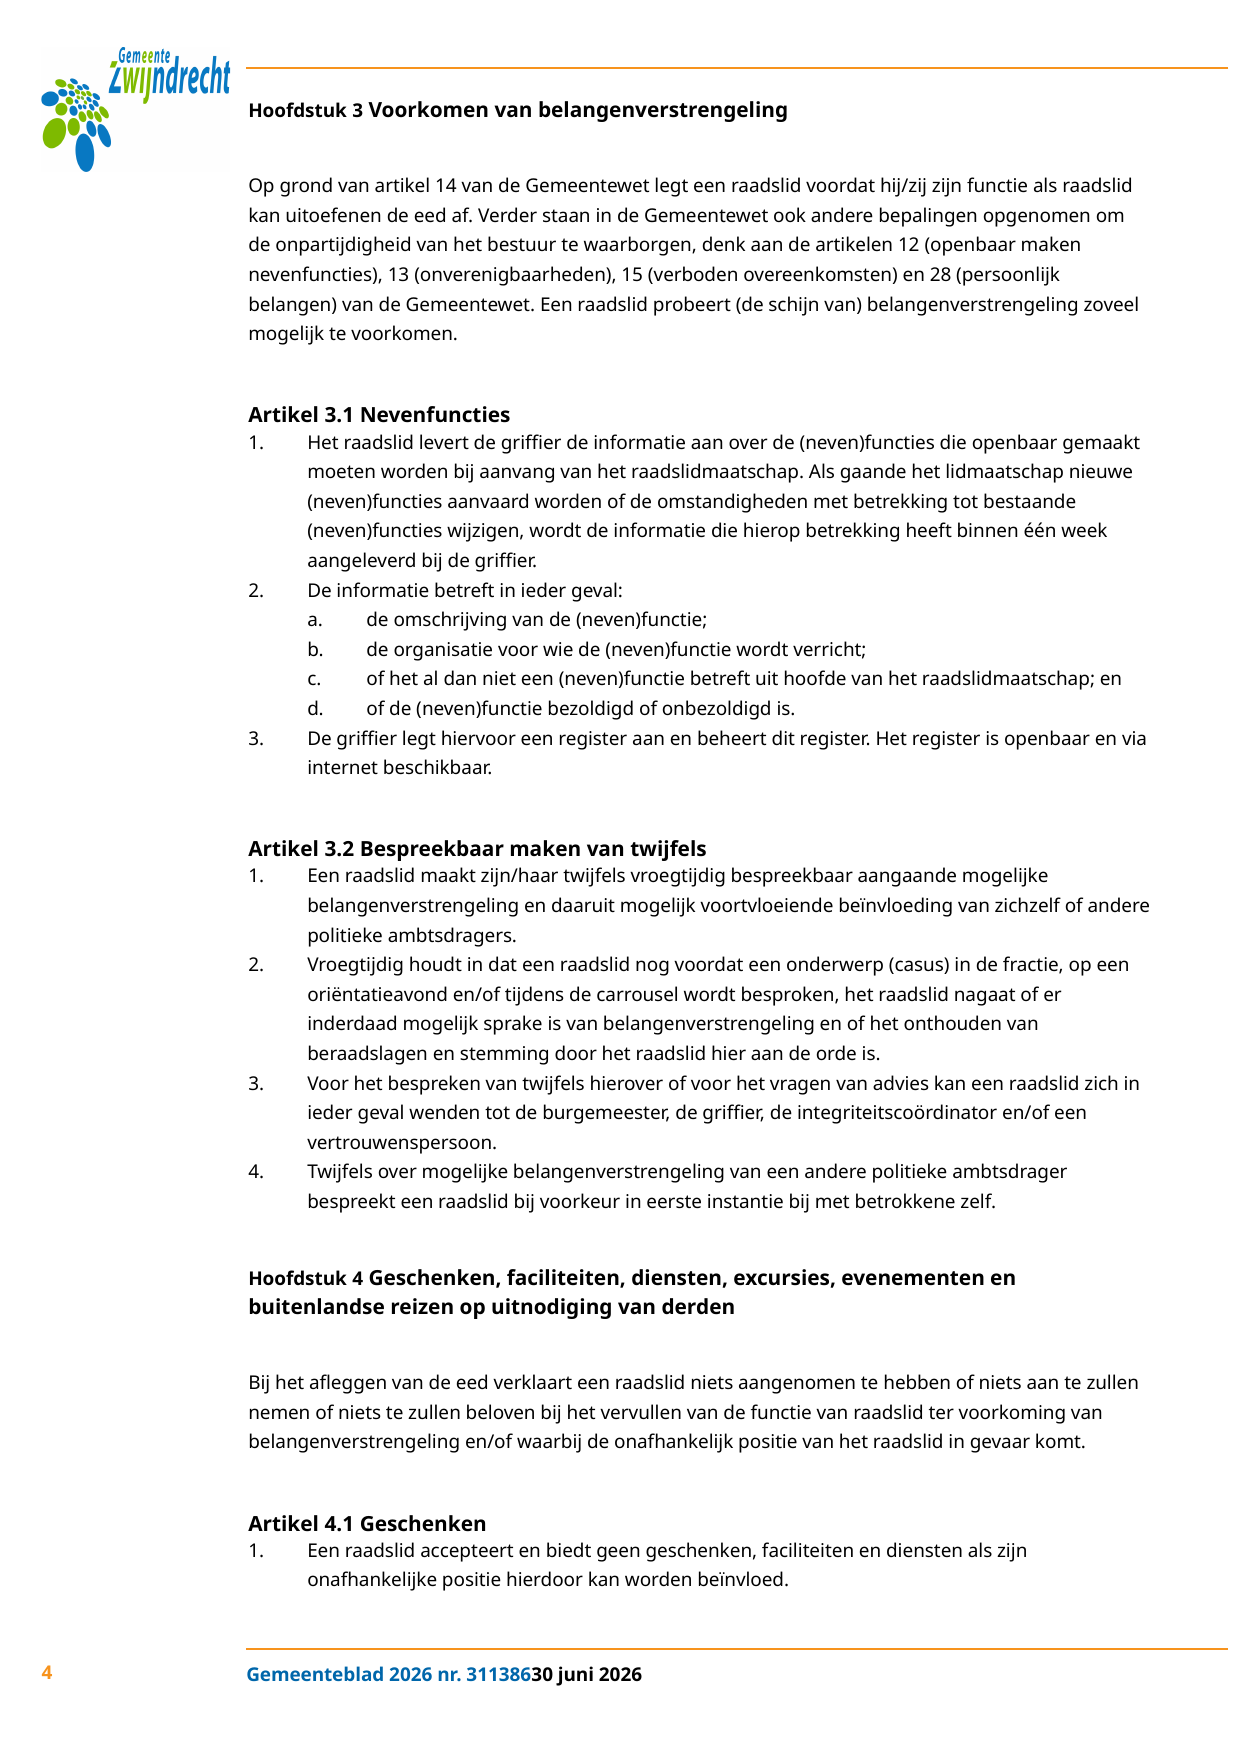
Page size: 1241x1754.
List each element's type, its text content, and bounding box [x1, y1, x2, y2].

text Hoofdstuk 3 Voorkomen van belangenverstrengeling [248, 95, 1152, 123]
list De griffier legt hiervoor een register aan en beheert dit register. Het register is openbaar en via internet beschikbaar. [248, 725, 1152, 780]
text Artikel 3.2 Bespreekbaar maken van twijfels [248, 834, 1152, 863]
list Voor het bespreken van twijfels hierover of voor het vragen van advies kan een raadslid zich in ieder geval wenden tot de burgemeester, de griffier, de integriteitscoördinator en/of een vertrouwenspersoon. [248, 1070, 1152, 1155]
text Bij het afleggen van de eed verklaart een raadslid niets aangenomen te hebben of niets aan te zullen nemen of niets te zullen beloven bij het vervullen van de functie van raadslid ter voorkoming van belangenverstrengeling en/of waarbij de onafhankelijk positie van het raadslid in gevaar komt. [248, 1369, 1152, 1454]
list Twijfels over mogelijke belangenverstrengeling van een andere politieke ambtsdrager bespreekt een raadslid bij voorkeur in eerste instantie bij met betrokkene zelf. [248, 1158, 1152, 1214]
text Artikel 3.1 Nevenfuncties [248, 400, 1152, 429]
list of het al dan niet een (neven)functie betreft uit hoofde van het raadslidmaatschap; en [307, 666, 1152, 691]
text Hoofdstuk 4 Geschenken, faciliteiten, diensten, excursies, evenementen en buitenlandse reizen op uitnodiging van derden [248, 1263, 1152, 1320]
list of de (neven)functie bezoldigd of onbezoldigd is. [307, 695, 1152, 721]
list Het raadslid levert de griffier de informatie aan over de (neven)functies die openbaar gemaakt moeten worden bij aanvang van het raadslidmaatschap. Als gaande het lidmaatschap nieuwe (neven)functies aanvaard worden of de omstandigheden met betrekking tot bestaande (neven)functies wijzigen, wordt de informatie die hierop betrekking heeft binnen één week aangeleverd bij de griffier. [248, 429, 1152, 573]
picture [41, 47, 231, 172]
list Een raadslid maakt zijn/haar twijfels vroegtijdig bespreekbaar aangaande mogelijke belangenverstrengeling en daaruit mogelijk voortvloeiende beïnvloeding van zichzelf of andere politieke ambtsdragers. [248, 863, 1152, 948]
text Artikel 4.1 Geschenken [248, 1509, 1152, 1537]
list Een raadslid accepteert en biedt geen geschenken, faciliteiten en diensten als zijn onafhankelijke positie hierdoor kan worden beïnvloed. [248, 1537, 1152, 1592]
list De informatie betreft in ieder geval: [248, 577, 1152, 602]
list de organisatie voor wie de (neven)functie wordt verricht; [307, 636, 1152, 662]
text Op grond van artikel 14 van de Gemeentewet legt een raadslid voordat hij/zij zijn functie als raadslid kan uitoefenen de eed af. Verder staan in de Gemeentewet ook andere bepalingen opgenomen om de onpartijdigheid van het bestuur te waarborgen, denk aan de artikelen 12 (openbaar maken nevenfuncties), 13 (onverenigbaarheden), 15 (verboden overeenkomsten) en 28 (persoonlijk belangen) van de Gemeentewet. Een raadslid probeert (de schijn van) belangenverstrengeling zoveel mogelijk te voorkomen. [248, 172, 1152, 346]
list Vroegtijdig houdt in dat een raadslid nog voordat een onderwerp (casus) in de fractie, op een oriëntatieavond en/of tijdens de carrousel wordt besproken, het raadslid nagaat of er inderdaad mogelijk sprake is van belangenverstrengeling en of het onthouden van beraadslagen en stemming door het raadslid hier aan de orde is. [248, 951, 1152, 1066]
list de omschrijving van de (neven)functie; [307, 606, 1152, 632]
